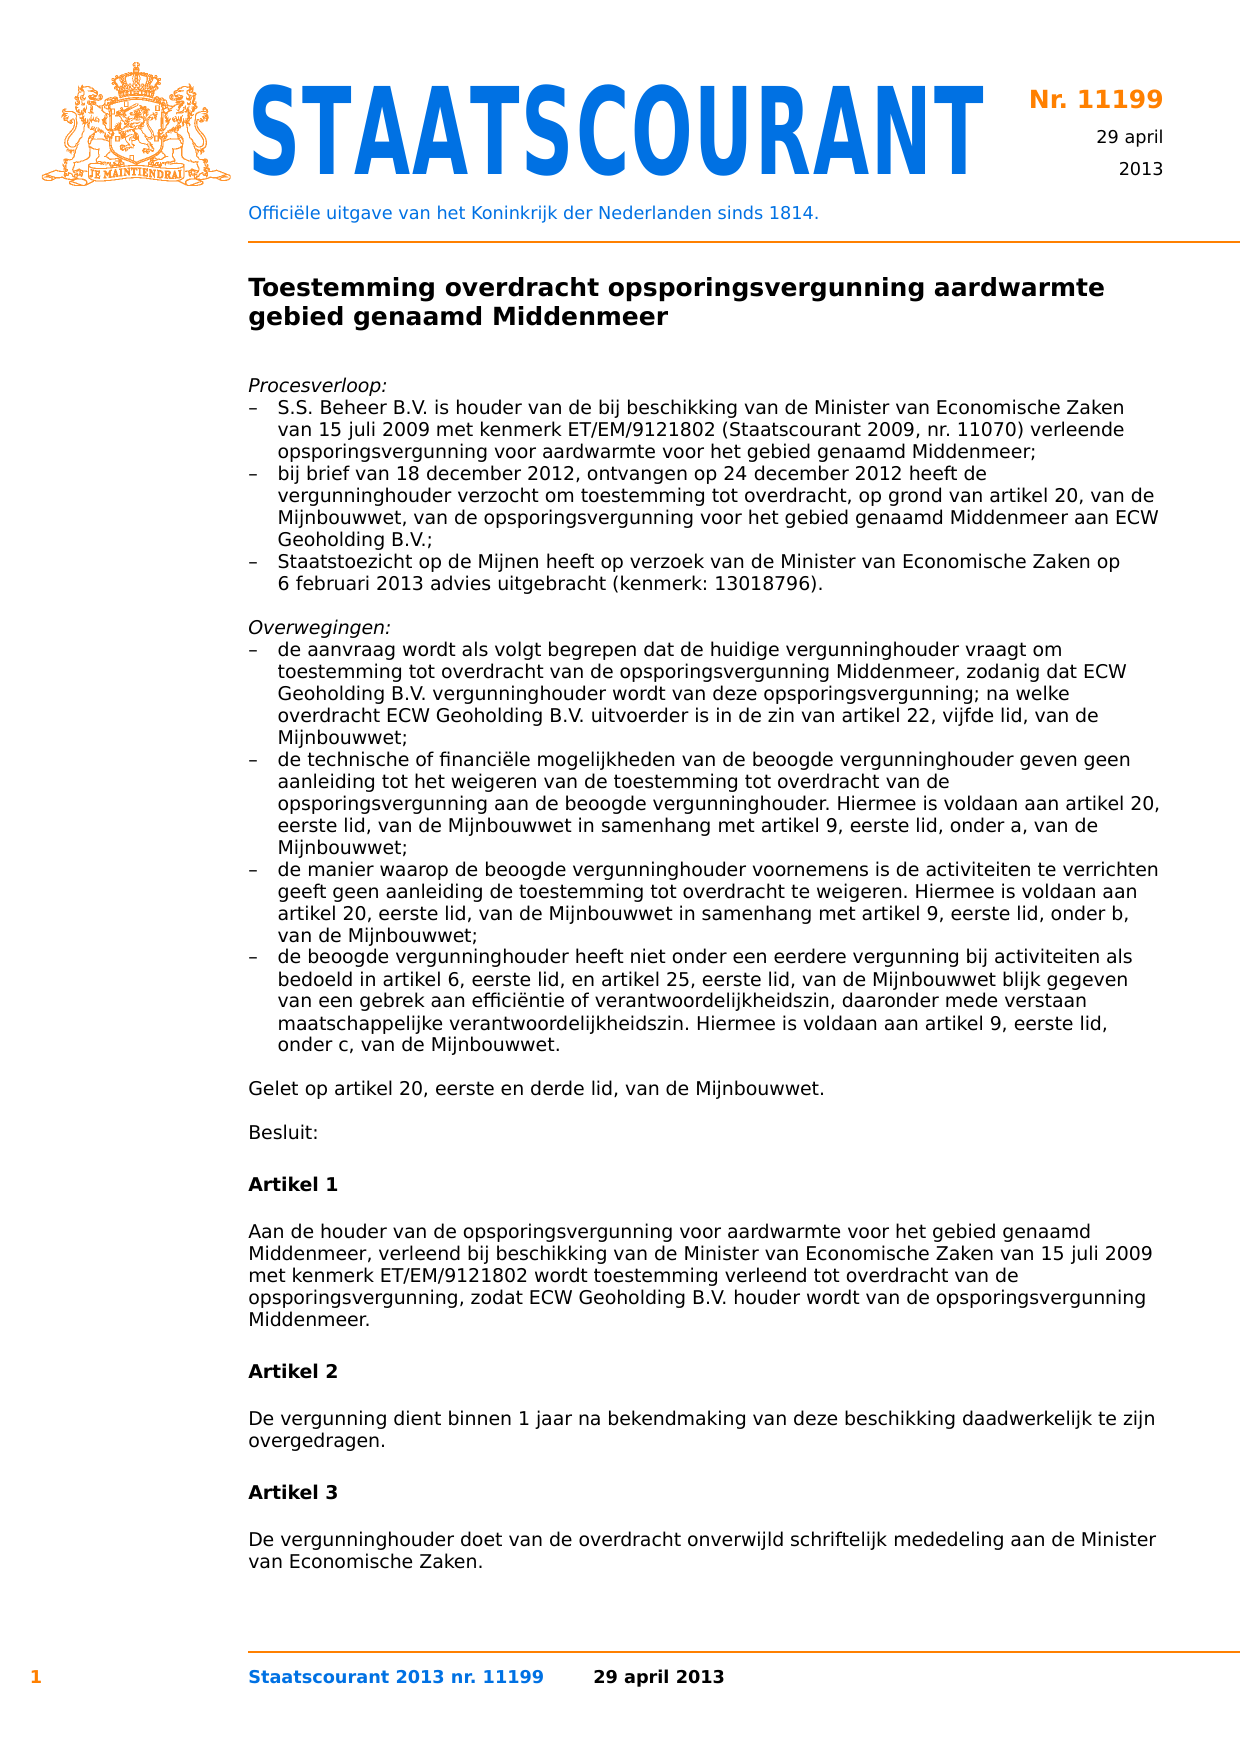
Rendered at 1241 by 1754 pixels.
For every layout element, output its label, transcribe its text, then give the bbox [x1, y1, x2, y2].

text – S.S. Beheer B.V. is houder van de bij beschikking van de Minister van Economische Zaken van 15 juli 2009 met kenmerk ET/EM/9121802 (Staatscourant 2009, nr. 11070) verleende opsporingsvergunning voor aardwarmte voor het gebied genaamd Middenmeer; [248, 397, 1163, 463]
picture [41, 62, 231, 186]
text – de technische of financiële mogelijkheden van de beoogde vergunninghouder geven geen aanleiding tot het weigeren van de toestemming tot overdracht van de opsporingsvergunning aan de beoogde vergunninghouder. Hiermee is voldaan aan artikel 20, eerste lid, van de Mijnbouwwet in samenhang met artikel 9, eerste lid, onder a, van de Mijnbouwwet; [248, 749, 1163, 858]
table_cell Officiële uitgave van het Koninkrijk der Nederlanden sinds 1814. [248, 203, 1240, 241]
subtitle Artikel 3 [248, 1482, 1163, 1504]
subtitle Artikel 2 [248, 1361, 1163, 1383]
text De vergunninghouder doet van de overdracht onverwijld schriftelijk mededeling aan de Minister van Economische Zaken. [248, 1529, 1163, 1573]
table_header [25, 62, 248, 241]
text Besluit: [248, 1122, 1163, 1144]
subtitle Overwegingen: [248, 617, 1163, 639]
text – Staatstoezicht op de Mijnen heeft op verzoek van de Minister van Economische Zaken op 6 februari 2013 advies uitgebracht (kenmerk: 13018796). [248, 551, 1163, 595]
text – de aanvraag wordt als volgt begrepen dat de huidige vergunninghouder vraagt om toestemming tot overdracht van de opsporingsvergunning Middenmeer, zodanig dat ECW Geoholding B.V. vergunninghouder wordt van deze opsporingsvergunning; na welke overdracht ECW Geoholding B.V. uitvoerder is in de zin van artikel 22, vijfde lid, van de Mijnbouwwet; [248, 639, 1163, 749]
subtitle Artikel 1 [248, 1174, 1163, 1196]
text – bij brief van 18 december 2012, ontvangen op 24 december 2012 heeft de vergunninghouder verzocht om toestemming tot overdracht, op grond van artikel 20, van de Mijnbouwwet, van de opsporingsvergunning voor het gebied genaamd Middenmeer aan ECW Geoholding B.V.; [248, 463, 1163, 551]
table_cell 29 april [998, 121, 1240, 153]
text – de manier waarop de beoogde vergunninghouder voornemens is de activiteiten te verrichten geeft geen aanleiding de toestemming tot overdracht te weigeren. Hiermee is voldaan aan artikel 20, eerste lid, van de Mijnbouwwet in samenhang met artikel 9, eerste lid, onder b, van de Mijnbouwwet; [248, 858, 1163, 946]
subtitle Procesverloop: [248, 375, 1163, 397]
text De vergunning dient binnen 1 jaar na bekendmaking van deze beschikking daadwerkelijk te zijn overgedragen. [248, 1408, 1163, 1452]
table_header STAATSCOURANT [248, 62, 998, 203]
text – de beoogde vergunninghouder heeft niet onder een eerdere vergunning bij activiteiten als bedoeld in artikel 6, eerste lid, en artikel 25, eerste lid, van de Mijnbouwwet blijk gegeven van een gebrek aan efficiëntie of verantwoordelijkheidszin, daaronder mede verstaan maatschappelijke verantwoordelijkheidszin. Hiermee is voldaan aan artikel 9, eerste lid, onder c, van de Mijnbouwwet. [248, 946, 1163, 1056]
table_header Nr. 11199 [998, 62, 1240, 121]
text Aan de houder van de opsporingsvergunning voor aardwarmte voor het gebied genaamd Middenmeer, verleend bij beschikking van de Minister van Economische Zaken van 15 juli 2009 met kenmerk ET/EM/9121802 wordt toestemming verleend tot overdracht van de opsporingsvergunning, zodat ECW Geoholding B.V. houder wordt van de opsporingsvergunning Middenmeer. [248, 1221, 1163, 1331]
text Gelet op artikel 20, eerste en derde lid, van de Mijnbouwwet. [248, 1078, 1163, 1100]
subtitle Toestemming overdracht opsporingsvergunning aardwarmte gebied genaamd Middenmeer [248, 273, 1163, 331]
table_cell 2013 [998, 153, 1240, 203]
